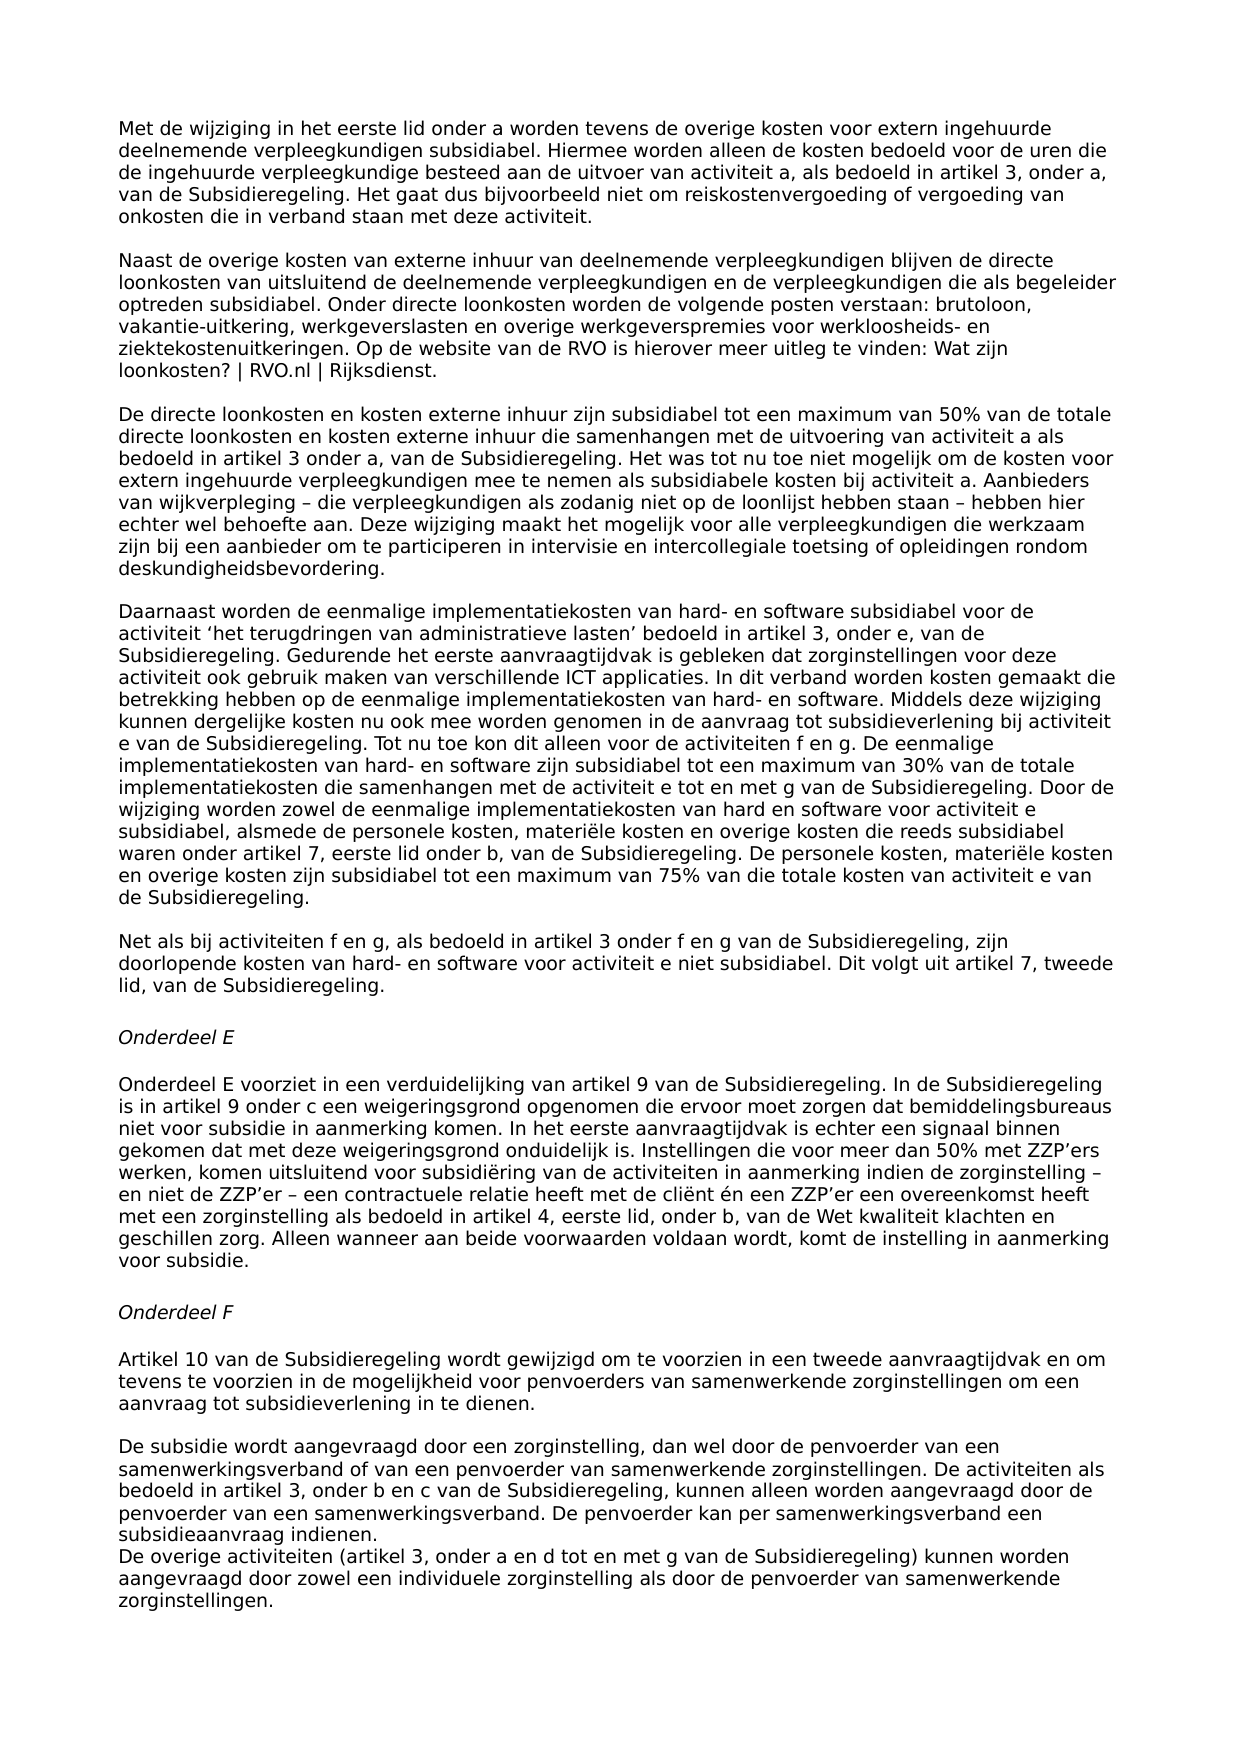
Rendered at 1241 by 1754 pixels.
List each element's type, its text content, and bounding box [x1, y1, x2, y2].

text Artikel 10 van de Subsidieregeling wordt gewijzigd om te voorzien in een tweede aanvraagtijdvak en om tevens te voorzien in de mogelijkheid voor penvoerders van samenwerkende zorginstellingen om een aanvraag tot subsidieverlening in te dienen. [118, 1349, 1122, 1414]
text Met de wijziging in het eerste lid onder a worden tevens de overige kosten voor extern ingehuurde deelnemende verpleegkundigen subsidiabel. Hiermee worden alleen de kosten bedoeld voor de uren die de ingehuurde verpleegkundige besteed aan de uitvoer van activiteit a, als bedoeld in artikel 3, onder a, van de Subsidieregeling. Het gaat dus bijvoorbeeld niet om reiskostenvergoeding of vergoeding van onkosten die in verband staan met deze activiteit. [118, 118, 1122, 228]
subtitle Onderdeel F [118, 1302, 1122, 1324]
text De overige activiteiten (artikel 3, onder a en d tot en met g van de Subsidieregeling) kunnen worden aangevraagd door zowel een individuele zorginstelling als door de penvoerder van samenwerkende zorginstellingen. [118, 1546, 1122, 1612]
text De subsidie wordt aangevraagd door een zorginstelling, dan wel door de penvoerder van een samenwerkingsverband of van een penvoerder van samenwerkende zorginstellingen. De activiteiten als bedoeld in artikel 3, onder b en c van de Subsidieregeling, kunnen alleen worden aangevraagd door de penvoerder van een samenwerkingsverband. De penvoerder kan per samenwerkingsverband een subsidieaanvraag indienen. [118, 1436, 1122, 1546]
subtitle Onderdeel E [118, 1027, 1122, 1049]
text Onderdeel E voorziet in een verduidelijking van artikel 9 van de Subsidieregeling. In de Subsidieregeling is in artikel 9 onder c een weigeringsgrond opgenomen die ervoor moet zorgen dat bemiddelingsbureaus niet voor subsidie in aanmerking komen. In het eerste aanvraagtijdvak is echter een signaal binnen gekomen dat met deze weigeringsgrond onduidelijk is. Instellingen die voor meer dan 50% met ZZP’ers werken, komen uitsluitend voor subsidiëring van de activiteiten in aanmerking indien de zorginstelling – en niet de ZZP’er – een contractuele relatie heeft met de cliënt én een ZZP’er een overeenkomst heeft met een zorginstelling als bedoeld in artikel 4, eerste lid, onder b, van de Wet kwaliteit klachten en geschillen zorg. Alleen wanneer aan beide voorwaarden voldaan wordt, komt de instelling in aanmerking voor subsidie. [118, 1074, 1122, 1272]
text Naast de overige kosten van externe inhuur van deelnemende verpleegkundigen blijven de directe loonkosten van uitsluitend de deelnemende verpleegkundigen en de verpleegkundigen die als begeleider optreden subsidiabel. Onder directe loonkosten worden de volgende posten verstaan: brutoloon, vakantie-uitkering, werkgeverslasten en overige werkgeverspremies voor werkloosheids- en ziektekostenuitkeringen. Op de website van de RVO is hierover meer uitleg te vinden: Wat zijn loonkosten? | RVO.nl | Rijksdienst. [118, 250, 1122, 382]
text Net als bij activiteiten f en g, als bedoeld in artikel 3 onder f en g van de Subsidieregeling, zijn doorlopende kosten van hard- en software voor activiteit e niet subsidiabel. Dit volgt uit artikel 7, tweede lid, van de Subsidieregeling. [118, 931, 1122, 997]
text De directe loonkosten en kosten externe inhuur zijn subsidiabel tot een maximum van 50% van de totale directe loonkosten en kosten externe inhuur die samenhangen met de uitvoering van activiteit a als bedoeld in artikel 3 onder a, van de Subsidieregeling. Het was tot nu toe niet mogelijk om de kosten voor extern ingehuurde verpleegkundigen mee te nemen als subsidiabele kosten bij activiteit a. Aanbieders van wijkverpleging – die verpleegkundigen als zodanig niet op de loonlijst hebben staan – hebben hier echter wel behoefte aan. Deze wijziging maakt het mogelijk voor alle verpleegkundigen die werkzaam zijn bij een aanbieder om te participeren in intervisie en intercollegiale toetsing of opleidingen rondom deskundigheidsbevordering. [118, 404, 1122, 579]
text Daarnaast worden de eenmalige implementatiekosten van hard- en software subsidiabel voor de activiteit ‘het terugdringen van administratieve lasten’ bedoeld in artikel 3, onder e, van de Subsidieregeling. Gedurende het eerste aanvraagtijdvak is gebleken dat zorginstellingen voor deze activiteit ook gebruik maken van verschillende ICT applicaties. In dit verband worden kosten gemaakt die betrekking hebben op de eenmalige implementatiekosten van hard- en software. Middels deze wijziging kunnen dergelijke kosten nu ook mee worden genomen in de aanvraag tot subsidieverlening bij activiteit e van de Subsidieregeling. Tot nu toe kon dit alleen voor de activiteiten f en g. De eenmalige implementatiekosten van hard- en software zijn subsidiabel tot een maximum van 30% van de totale implementatiekosten die samenhangen met de activiteit e tot en met g van de Subsidieregeling. Door de wijziging worden zowel de eenmalige implementatiekosten van hard en software voor activiteit e subsidiabel, alsmede de personele kosten, materiële kosten en overige kosten die reeds subsidiabel waren onder artikel 7, eerste lid onder b, van de Subsidieregeling. De personele kosten, materiële kosten en overige kosten zijn subsidiabel tot een maximum van 75% van die totale kosten van activiteit e van de Subsidieregeling. [118, 601, 1122, 909]
